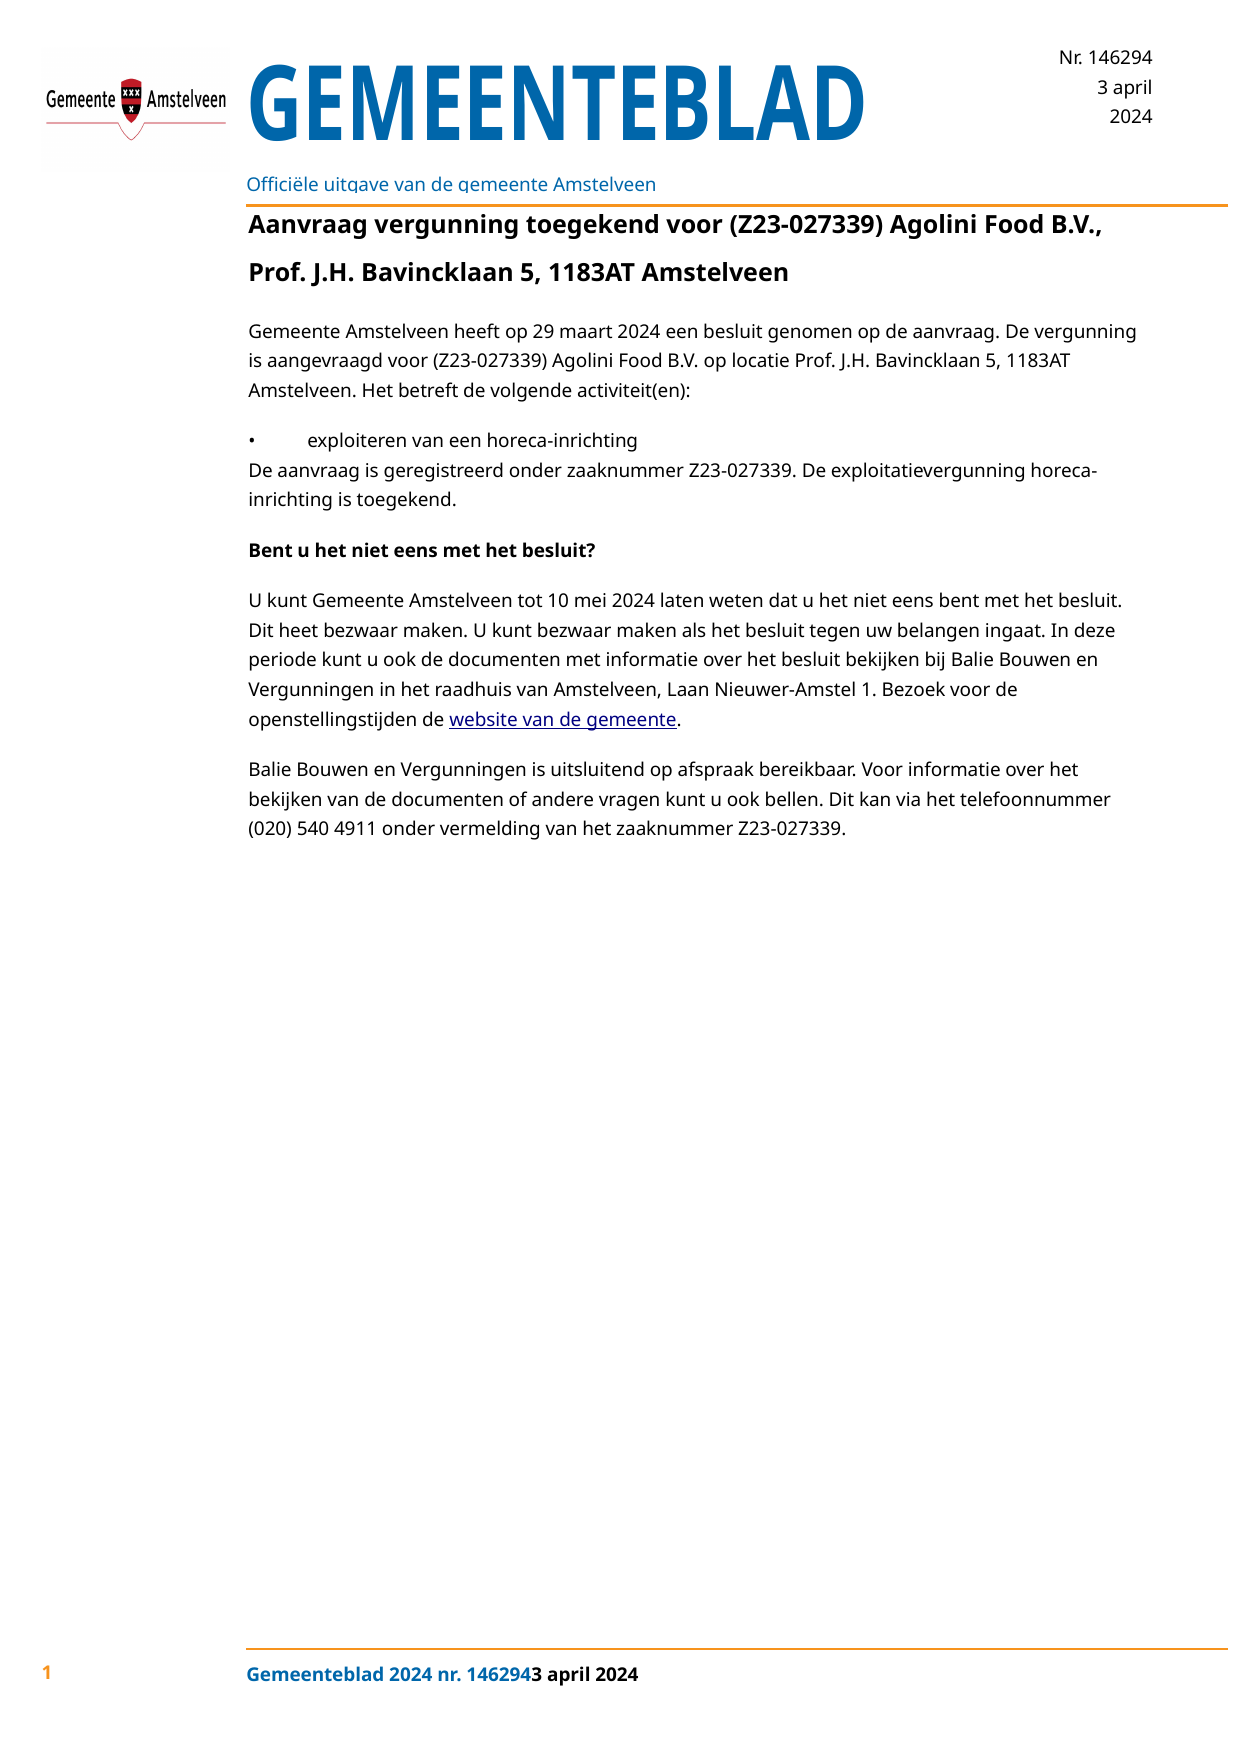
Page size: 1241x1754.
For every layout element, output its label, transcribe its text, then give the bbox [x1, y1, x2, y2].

text Aanvraag vergunning toegekend voor (Z23-027339) Agolini Food B.V., Prof. J.H. Bavincklaan 5, 1183AT Amstelveen [248, 207, 1152, 288]
text Balie Bouwen en Vergunningen is uitsluitend op afspraak bereikbaar. Voor informatie over het bekijken van de documenten of andere vragen kunt u ook bellen. Dit kan via het telefoonnummer (020) 540 4911 onder vermelding van het zaaknummer Z23-027339. [248, 756, 1152, 841]
text Gemeente Amstelveen heeft op 29 maart 2024 een besluit genomen op de aanvraag. De vergunning is aangevraagd voor (Z23-027339) Agolini Food B.V. op locatie Prof. J.H. Bavincklaan 5, 1183AT Amstelveen. Het betreft de volgende activiteit(en): [248, 318, 1152, 403]
picture [41, 47, 231, 172]
list exploiteren van een horeca-inrichting [248, 427, 1152, 453]
text U kunt Gemeente Amstelveen tot 10 mei 2024 laten weten dat u het niet eens bent met het besluit. Dit heet bezwaar maken. U kunt bezwaar maken als het besluit tegen uw belangen ingaat. In deze periode kunt u ook de documenten met informatie over het besluit bekijken bij Balie Bouwen en Vergunningen in het raadhuis van Amstelveen, Laan Nieuwer-Amstel 1. Bezoek voor de openstellingstijden de website van de gemeente. [248, 587, 1152, 732]
text De aanvraag is geregistreerd onder zaaknummer Z23-027339. De exploitatievergunning horeca-inrichting is toegekend. [248, 457, 1152, 512]
text Bent u het niet eens met het besluit? [248, 537, 1152, 563]
